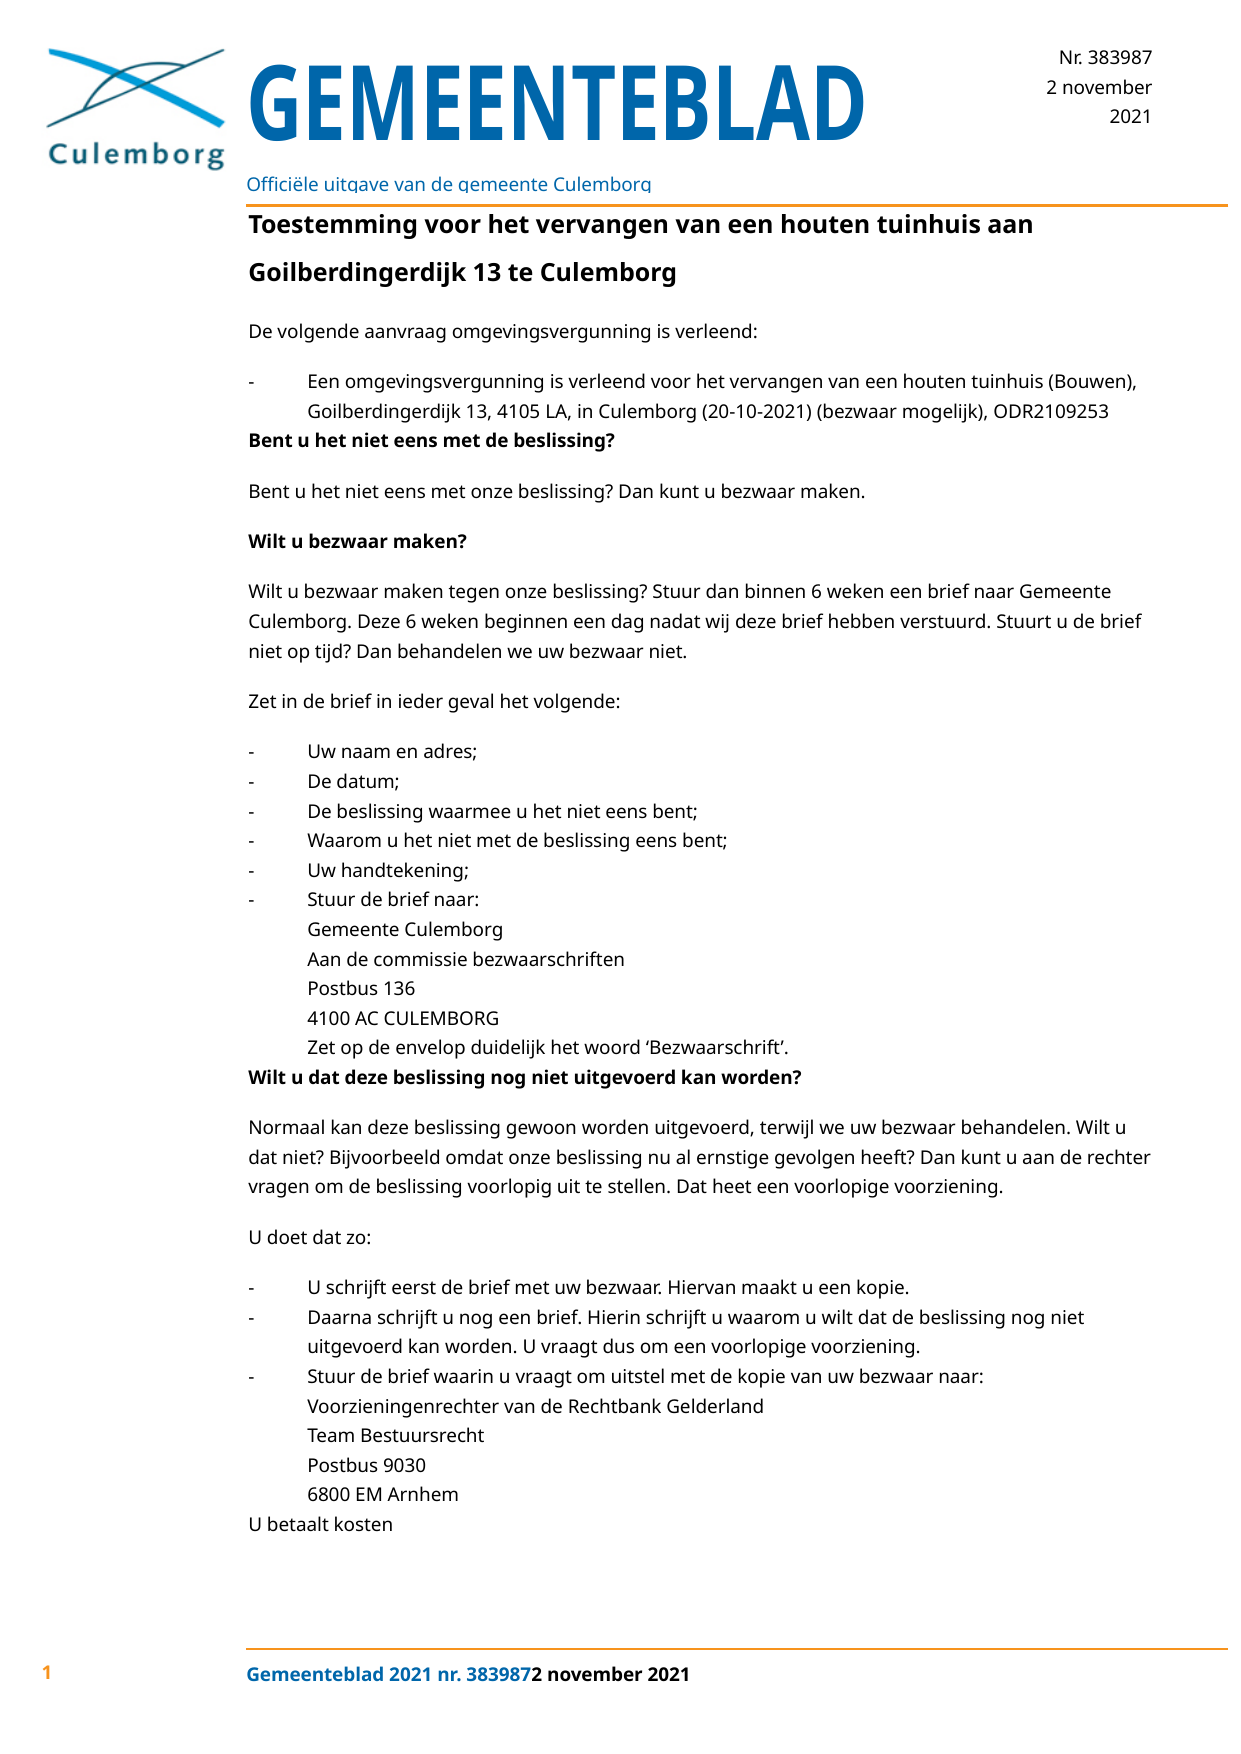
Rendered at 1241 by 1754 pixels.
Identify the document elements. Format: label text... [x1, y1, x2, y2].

list Aan de commissie bezwaarschriften [248, 946, 1152, 972]
text Wilt u dat deze beslissing nog niet uitgevoerd kan worden? [248, 1064, 1152, 1090]
list Voorzieningenrechter van de Rechtbank Gelderland [248, 1393, 1152, 1419]
list Waarom u het niet met de beslissing eens bent; [248, 827, 1152, 853]
picture [41, 47, 231, 172]
list Zet op de envelop duidelijk het woord ‘Bezwaarschrift’. [248, 1034, 1152, 1060]
list Uw naam en adres; [248, 739, 1152, 764]
list Een omgevingsvergunning is verleend voor het vervangen van een houten tuinhuis (Bouwen), Goilberdingerdijk 13, 4105 LA, in Culemborg (20-10-2021) (bezwaar mogelijk), ODR2109253 [248, 368, 1152, 424]
text Zet in de brief in ieder geval het volgende: [248, 688, 1152, 714]
list Uw handtekening; [248, 857, 1152, 883]
list Gemeente Culemborg [248, 916, 1152, 942]
list Daarna schrijft u nog een brief. Hierin schrijft u waarom u wilt dat de beslissing nog niet uitgevoerd kan worden. U vraagt dus om een voorlopige voorziening. [248, 1304, 1152, 1359]
list Stuur de brief naar: [248, 887, 1152, 912]
list 6800 EM Arnhem [248, 1482, 1152, 1507]
text De volgende aanvraag omgevingsvergunning is verleend: [248, 318, 1152, 344]
list 4100 AC CULEMBORG [248, 1005, 1152, 1031]
list Postbus 136 [248, 975, 1152, 1001]
list De datum; [248, 768, 1152, 794]
list De beslissing waarmee u het niet eens bent; [248, 798, 1152, 824]
text Wilt u bezwaar maken? [248, 528, 1152, 554]
text U doet dat zo: [248, 1224, 1152, 1250]
list Postbus 9030 [248, 1452, 1152, 1478]
list Stuur de brief waarin u vraagt om uitstel met de kopie van uw bezwaar naar: [248, 1363, 1152, 1389]
text Wilt u bezwaar maken tegen onze beslissing? Stuur dan binnen 6 weken een brief naar Gemeente Culemborg. Deze 6 weken beginnen een dag nadat wij deze brief hebben verstuurd. Stuurt u de brief niet op tijd? Dan behandelen we uw bezwaar niet. [248, 579, 1152, 664]
text Normaal kan deze beslissing gewoon worden uitgevoerd, terwijl we uw bezwaar behandelen. Wilt u dat niet? Bijvoorbeeld omdat onze beslissing nu al ernstige gevolgen heeft? Dan kunt u aan de rechter vragen om de beslissing voorlopig uit te stellen. Dat heet een voorlopige voorziening. [248, 1114, 1152, 1199]
text Bent u het niet eens met onze beslissing? Dan kunt u bezwaar maken. [248, 478, 1152, 504]
text U betaalt kosten [248, 1511, 1152, 1537]
list Team Bestuursrecht [248, 1422, 1152, 1448]
list U schrijft eerst de brief met uw bezwaar. Hiervan maakt u een kopie. [248, 1274, 1152, 1300]
text Toestemming voor het vervangen van een houten tuinhuis aan Goilberdingerdijk 13 te Culemborg [248, 207, 1152, 288]
text Bent u het niet eens met de beslissing? [248, 427, 1152, 453]
